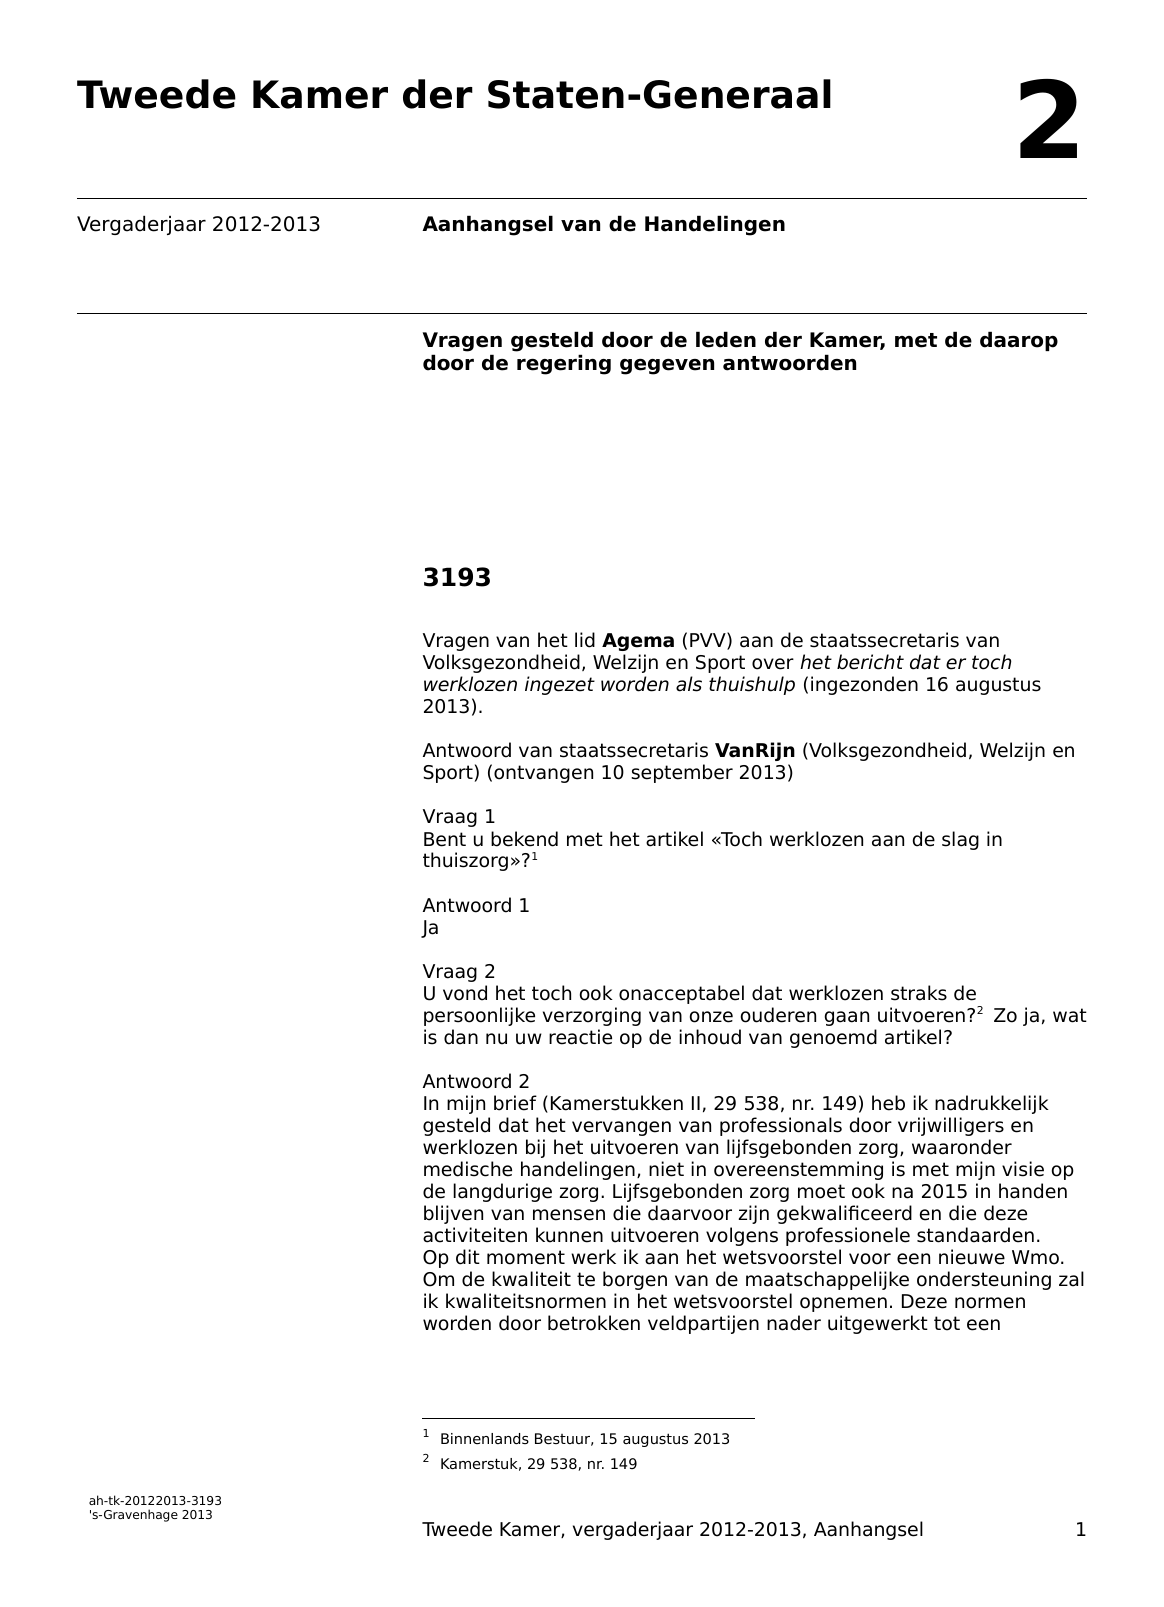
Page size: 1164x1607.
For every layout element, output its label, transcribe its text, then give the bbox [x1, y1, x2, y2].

text Antwoord 1 [422, 894, 1087, 917]
text Binnenlands Bestuur, 15 augustus 2013 [422, 1427, 1087, 1449]
text Bent u bekend met het artikel «Toch werklozen aan de slag in thuiszorg»? [422, 828, 1087, 872]
text Antwoord van staatssecretaris VanRijn (Volksgezondheid, Welzijn en Sport) (ontvangen 10 september 2013) [422, 740, 1087, 784]
text Vraag 2 [422, 961, 1087, 983]
text ah-tk-20122013-3193 [88, 1494, 323, 1508]
text 's-Gravenhage 2013 [88, 1508, 323, 1522]
text U vond het toch ook onacceptabel dat werklozen straks de persoonlijke verzorging van onze ouderen gaan uitvoeren? Zo ja, wat is dan nu uw reactie op de inhoud van genoemd artikel? [422, 983, 1087, 1049]
table_cell [77, 314, 422, 375]
table_header 2 [886, 59, 1087, 198]
text Vragen van het lid Agema (PVV) aan de staatssecretaris van Volksgezondheid, Welzijn en Sport over het bericht dat er toch werklozen ingezet worden als thuishulp (ingezonden 16 augustus 2013). [422, 630, 1087, 718]
text Antwoord 2 [422, 1071, 1087, 1093]
text 3193 [422, 563, 1087, 592]
text Kamerstuk, 29 538, nr. 149 [422, 1452, 1087, 1474]
text In mijn brief (Kamerstukken II, 29 538, nr. 149) heb ik nadrukkelijk gesteld dat het vervangen van professionals door vrijwilligers en werklozen bij het uitvoeren van lijfsgebonden zorg, waaronder medische handelingen, niet in overeenstemming is met mijn visie op de langdurige zorg. Lijfsgebonden zorg moet ook na 2015 in handen blijven van mensen die daarvoor zijn gekwalificeerd en die deze activiteiten kunnen uitvoeren volgens professionele standaarden. [422, 1093, 1087, 1247]
table_header Tweede Kamer der Staten-Generaal [77, 59, 886, 198]
table_cell Aanhangsel van de Handelingen [422, 199, 1087, 313]
text Ja [422, 917, 1087, 938]
text Op dit moment werk ik aan het wetsvoorstel voor een nieuwe Wmo. Om de kwaliteit te borgen van de maatschappelijke ondersteuning zal ik kwaliteitsnormen in het wetsvoorstel opnemen. Deze normen worden door betrokken veldpartijen nader uitgewerkt tot een [422, 1247, 1087, 1334]
table_cell Vragen gesteld door de leden der Kamer, met de daarop door de regering gegeven antwoorden [422, 314, 1087, 375]
table_cell Vergaderjaar 2012-2013 [77, 199, 422, 313]
text Vraag 1 [422, 806, 1087, 828]
